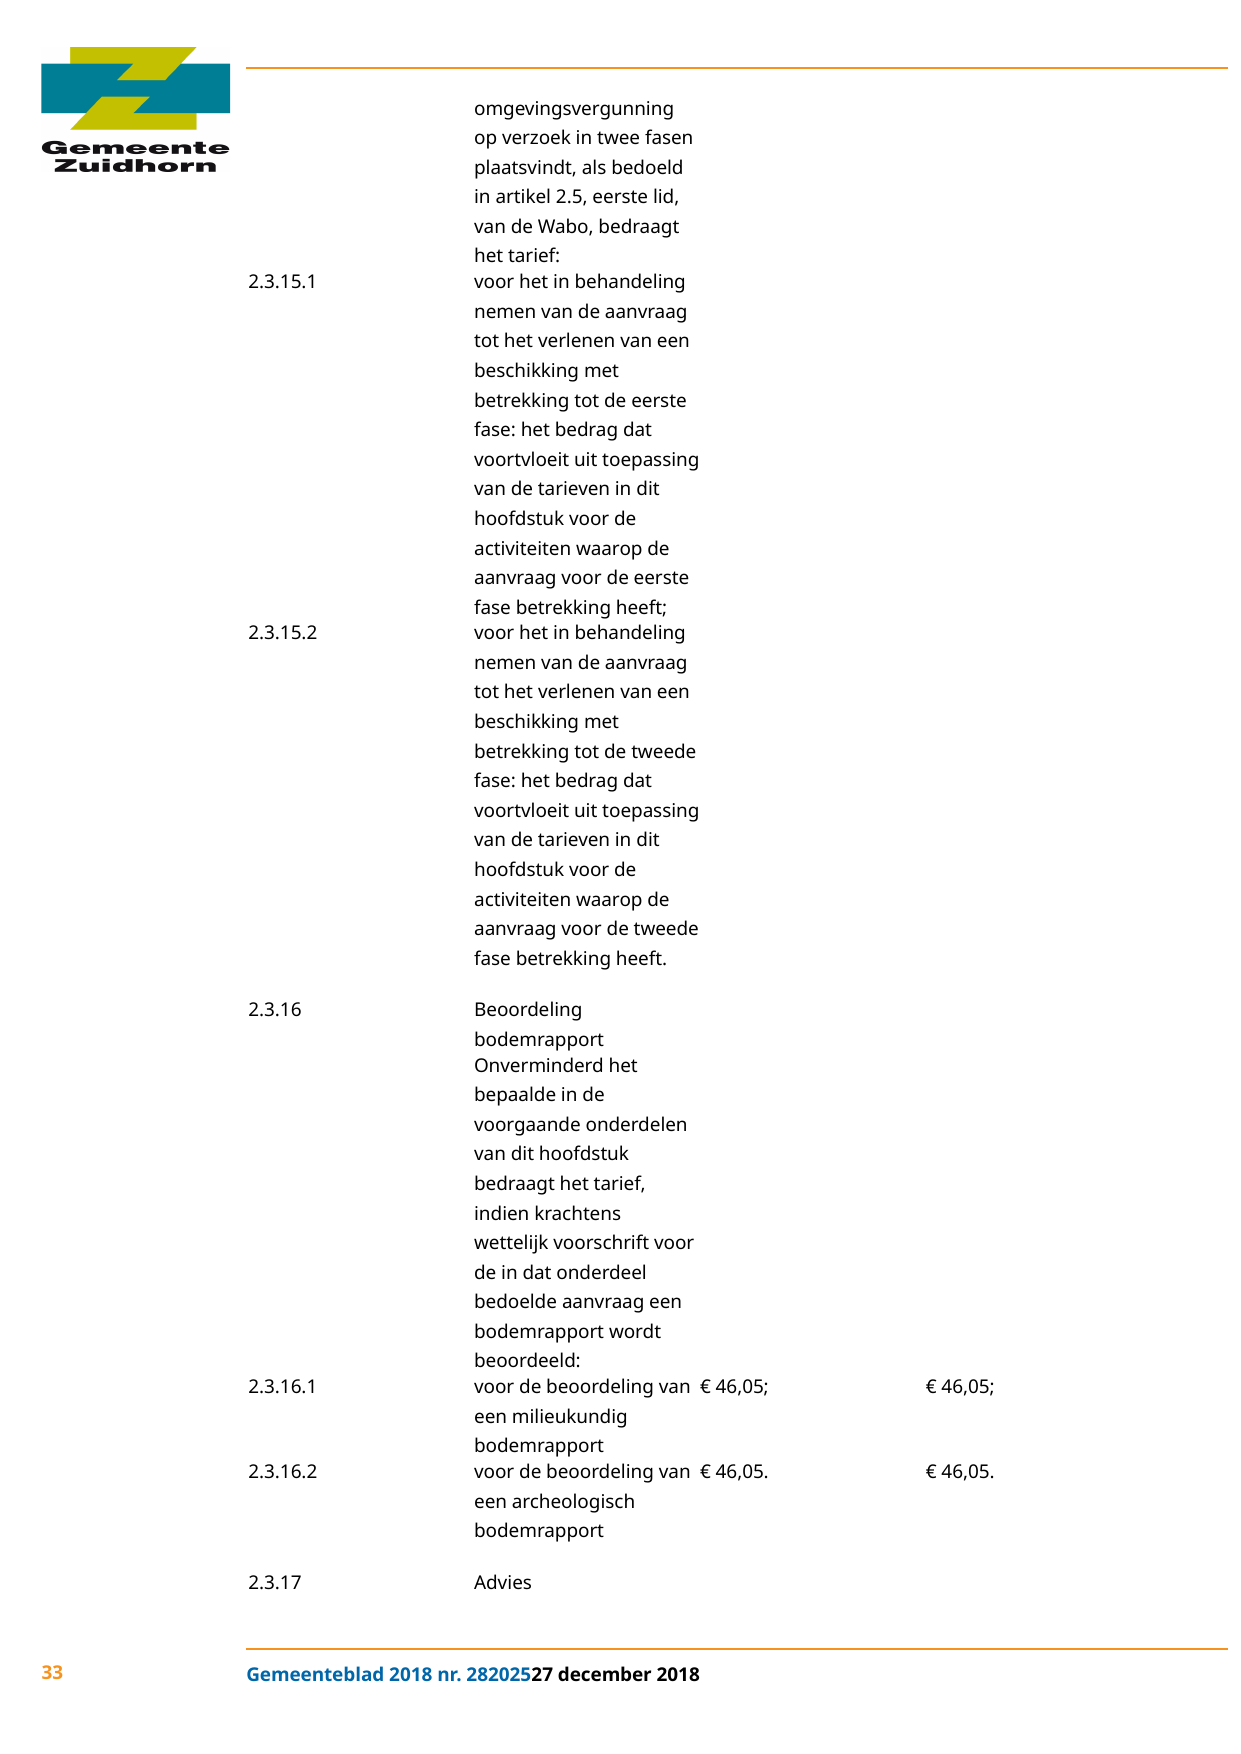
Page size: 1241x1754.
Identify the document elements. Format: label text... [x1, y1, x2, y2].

table_cell € 46,05; [700, 1373, 926, 1458]
picture [41, 47, 231, 172]
table_cell [248, 95, 474, 268]
table_cell [926, 1052, 1152, 1373]
table_cell 2.3.16.2 [248, 1458, 474, 1543]
table_cell [700, 1052, 926, 1373]
table_cell 2.3.16.1 [248, 1373, 474, 1458]
table_cell voor de beoordeling van een milieukundig bodemrapport [474, 1373, 700, 1458]
table_cell Beoordeling bodemrapport [474, 996, 700, 1052]
table_cell [248, 1543, 474, 1569]
table_cell [700, 1543, 926, 1569]
table_cell omgevingsvergunning op verzoek in twee fasen plaatsvindt, als bedoeld in artikel 2.5, eerste lid, van de Wabo, bedraagt het tarief: [474, 95, 700, 268]
table_cell € 46,05. [926, 1458, 1152, 1543]
table_cell [700, 996, 926, 1052]
table_cell 2.3.16 [248, 996, 474, 1052]
table_cell [474, 1543, 700, 1569]
table_cell [474, 971, 700, 996]
table_cell [926, 269, 1152, 619]
table_cell [926, 1569, 1152, 1594]
table_cell 2.3.15.2 [248, 620, 474, 971]
table_cell [700, 971, 926, 996]
table_cell [926, 620, 1152, 971]
table_cell [926, 1543, 1152, 1569]
table_cell [700, 269, 926, 619]
table_cell voor het in behandeling nemen van de aanvraag tot het verlenen van een beschikking met betrekking tot de tweede fase: het bedrag dat voortvloeit uit toepassing van de tarieven in dit hoofdstuk voor de activiteiten waarop de aanvraag voor de tweede fase betrekking heeft. [474, 620, 700, 971]
table_cell voor de beoordeling van een archeologisch bodemrapport [474, 1458, 700, 1543]
table_cell Advies [474, 1569, 700, 1594]
table_cell [248, 1052, 474, 1373]
table_cell [700, 95, 926, 268]
table_cell € 46,05; [926, 1373, 1152, 1458]
table_cell 2.3.17 [248, 1569, 474, 1594]
table_cell [700, 620, 926, 971]
table_cell [700, 1569, 926, 1594]
table_cell Onverminderd het bepaalde in de voorgaande onderdelen van dit hoofdstuk bedraagt het tarief, indien krachtens wettelijk voorschrift voor de in dat onderdeel bedoelde aanvraag een bodemrapport wordt beoordeeld: [474, 1052, 700, 1373]
table_cell [248, 971, 474, 996]
table_cell [926, 996, 1152, 1052]
table_cell € 46,05. [700, 1458, 926, 1543]
table_cell [926, 971, 1152, 996]
table_cell [926, 95, 1152, 268]
table_cell 2.3.15.1 [248, 269, 474, 619]
table_cell voor het in behandeling nemen van de aanvraag tot het verlenen van een beschikking met betrekking tot de eerste fase: het bedrag dat voortvloeit uit toepassing van de tarieven in dit hoofdstuk voor de activiteiten waarop de aanvraag voor de eerste fase betrekking heeft; [474, 269, 700, 619]
